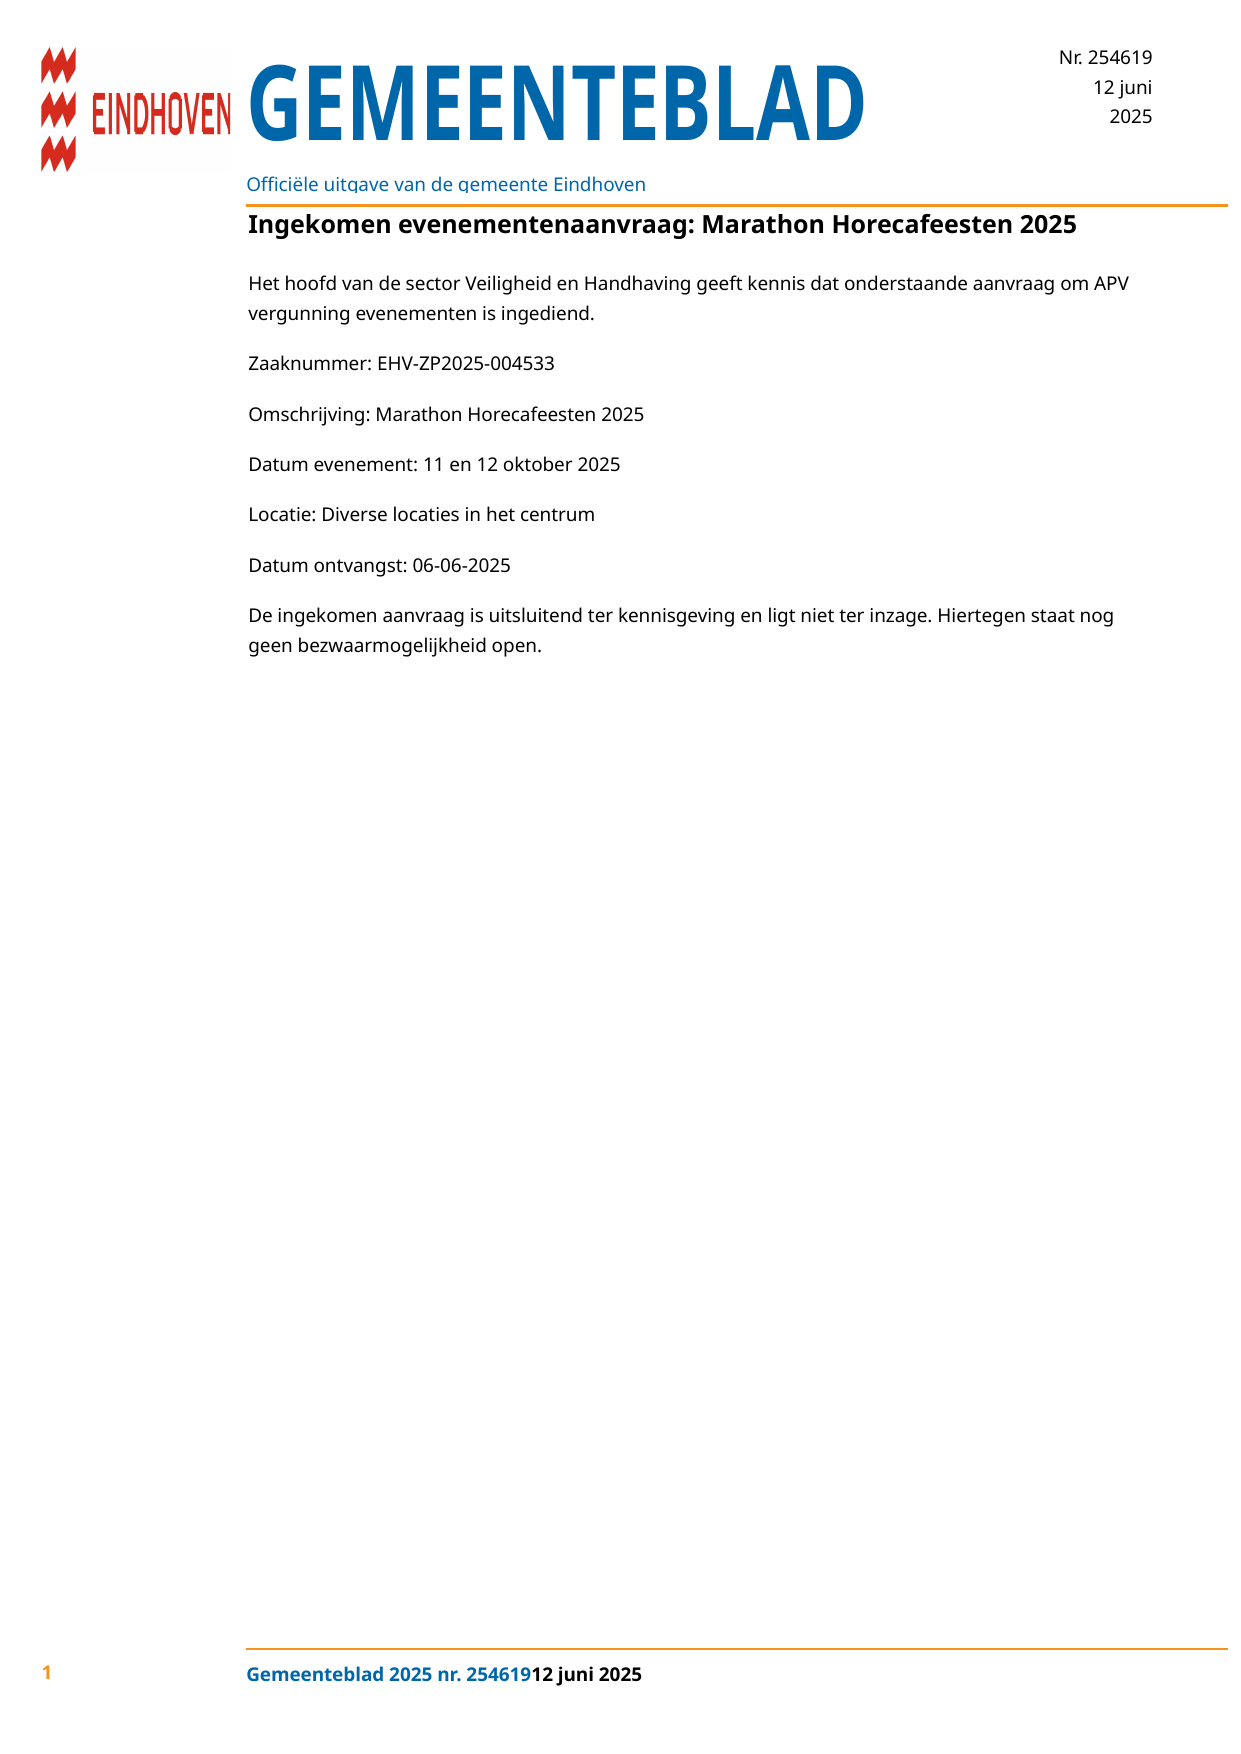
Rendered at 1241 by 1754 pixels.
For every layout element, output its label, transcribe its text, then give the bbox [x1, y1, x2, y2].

text Zaaknummer: EHV-ZP2025-004533 [248, 350, 1152, 376]
text Omschrijving: Marathon Horecafeesten 2025 [248, 401, 1152, 426]
text Locatie: Diverse locaties in het centrum [248, 502, 1152, 527]
text Datum evenement: 11 en 12 oktober 2025 [248, 451, 1152, 477]
text Het hoofd van de sector Veiligheid en Handhaving geeft kennis dat onderstaande aanvraag om APV vergunning evenementen is ingediend. [248, 270, 1152, 326]
picture [41, 47, 231, 172]
text Ingekomen evenementenaanvraag: Marathon Horecafeesten 2025 [248, 207, 1152, 241]
text De ingekomen aanvraag is uitsluitend ter kennisgeving en ligt niet ter inzage. Hiertegen staat nog geen bezwaarmogelijkheid open. [248, 602, 1152, 658]
text Datum ontvangst: 06-06-2025 [248, 552, 1152, 578]
